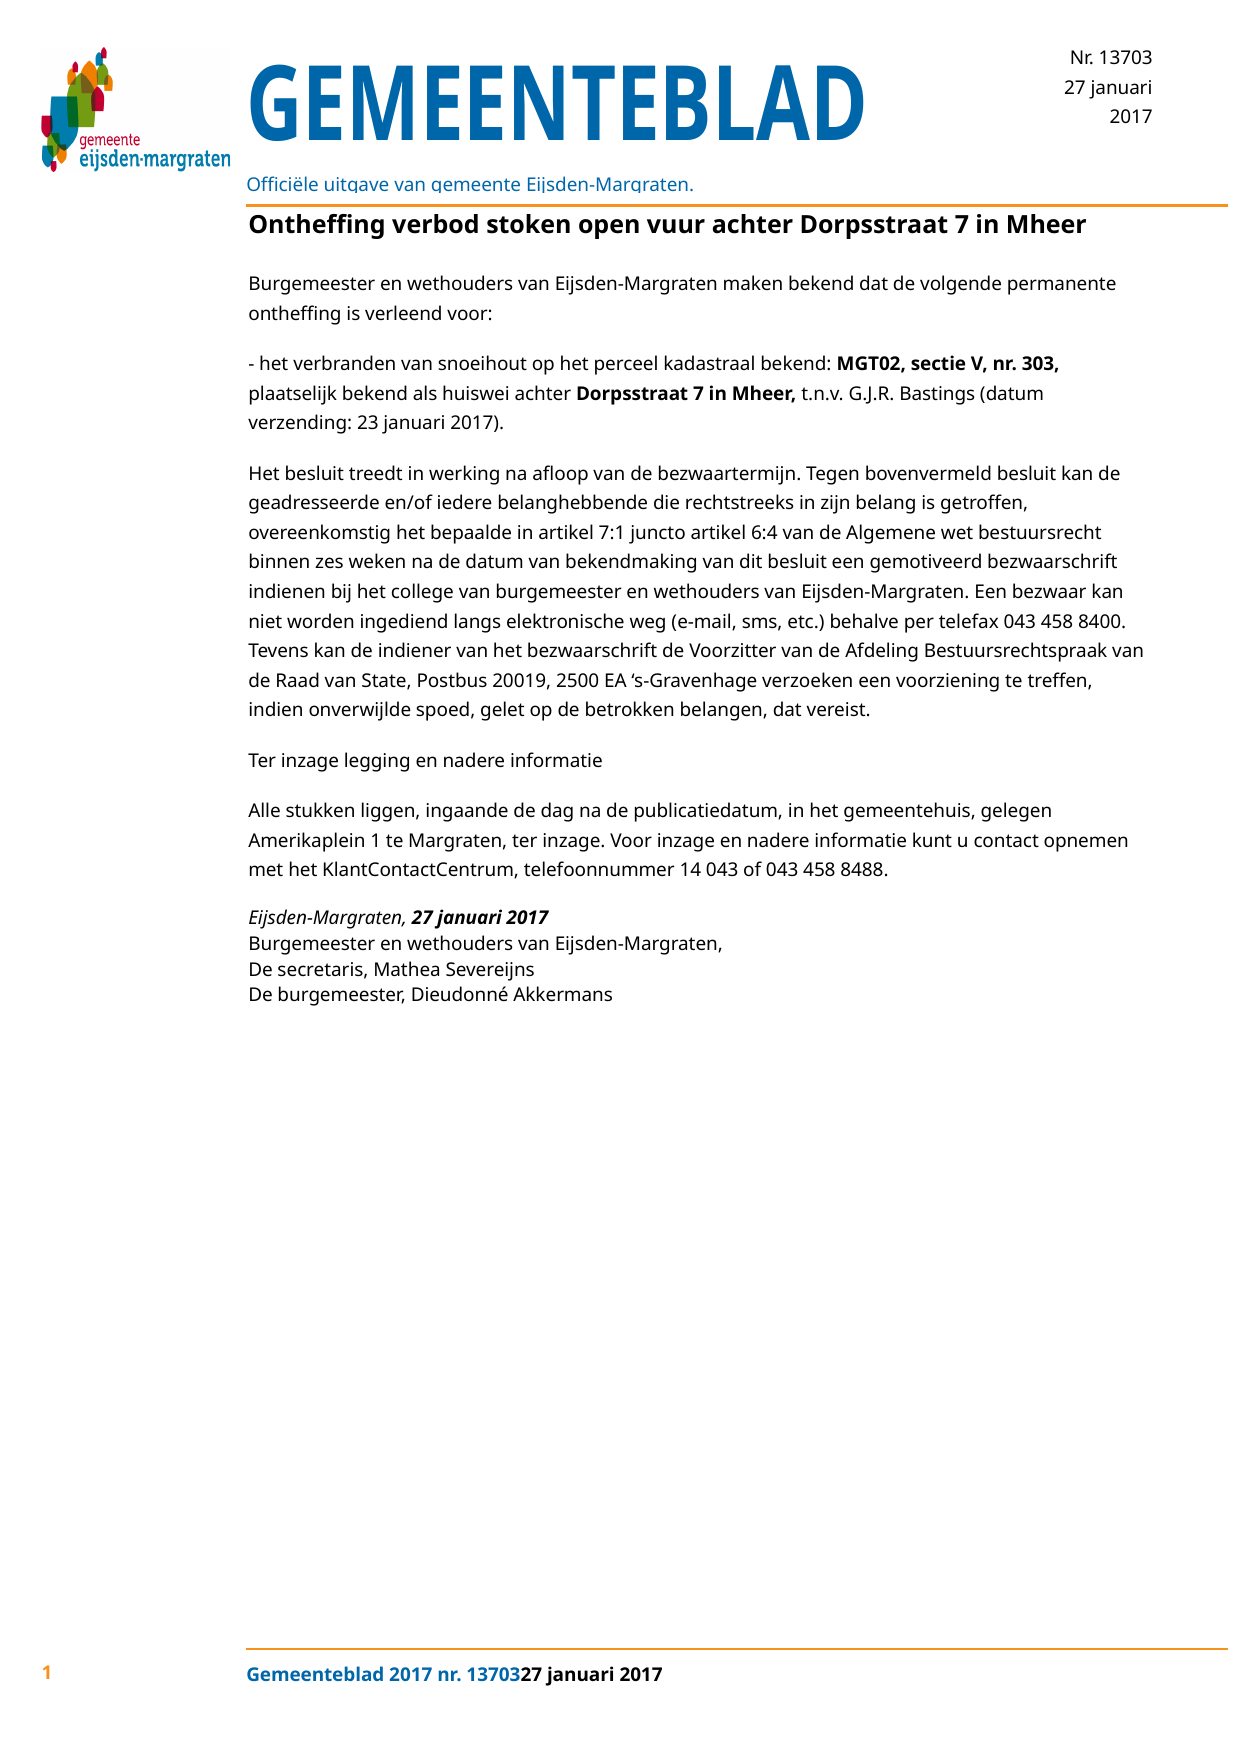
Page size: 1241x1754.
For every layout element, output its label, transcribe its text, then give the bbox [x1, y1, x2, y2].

text Burgemeester en wethouders van Eijsden-Margraten maken bekend dat de volgende permanente ontheffing is verleend voor: [248, 270, 1152, 326]
text Het besluit treedt in werking na afloop van de bezwaartermijn. Tegen bovenvermeld besluit kan de geadresseerde en/of iedere belanghebbende die rechtstreeks in zijn belang is getroffen, overeenkomstig het bepaalde in artikel 7:1 juncto artikel 6:4 van de Algemene wet bestuursrecht binnen zes weken na de datum van bekendmaking van dit besluit een gemotiveerd bezwaarschrift indienen bij het college van burgemeester en wethouders van Eijsden-Margraten. Een bezwaar kan niet worden ingediend langs elektronische weg (e-mail, sms, etc.) behalve per telefax 043 458 8400. Tevens kan de indiener van het bezwaarschrift de Voorzitter van de Afdeling Bestuursrechtspraak van de Raad van State, Postbus 20019, 2500 EA ‘s-Gravenhage verzoeken een voorziening te treffen, indien onverwijlde spoed, gelet op de betrokken belangen, dat vereist. [248, 460, 1152, 722]
text De secretaris, Mathea Severeijns [248, 956, 1152, 982]
text Ontheffing verbod stoken open vuur achter Dorpsstraat 7 in Mheer [248, 207, 1152, 241]
text Ter inzage legging en nadere informatie [248, 747, 1152, 773]
text - het verbranden van snoeihout op het perceel kadastraal bekend: MGT02, sectie V, nr. 303, plaatselijk bekend als huiswei achter Dorpsstraat 7 in Mheer, t.n.v. G.J.R. Bastings (datum verzending: 23 januari 2017). [248, 350, 1152, 435]
text Eijsden-Margraten, 27 januari 2017 [248, 904, 1152, 930]
text Alle stukken liggen, ingaande de dag na de publicatiedatum, in het gemeentehuis, gelegen Amerikaplein 1 te Margraten, ter inzage. Voor inzage en nadere informatie kunt u contact opnemen met het KlantContactCentrum, telefoonnummer 14 043 of 043 458 8488. [248, 797, 1152, 882]
text Burgemeester en wethouders van Eijsden-Margraten, [248, 930, 1152, 956]
text De burgemeester, Dieudonné Akkermans [248, 982, 1152, 1007]
picture [41, 47, 231, 172]
